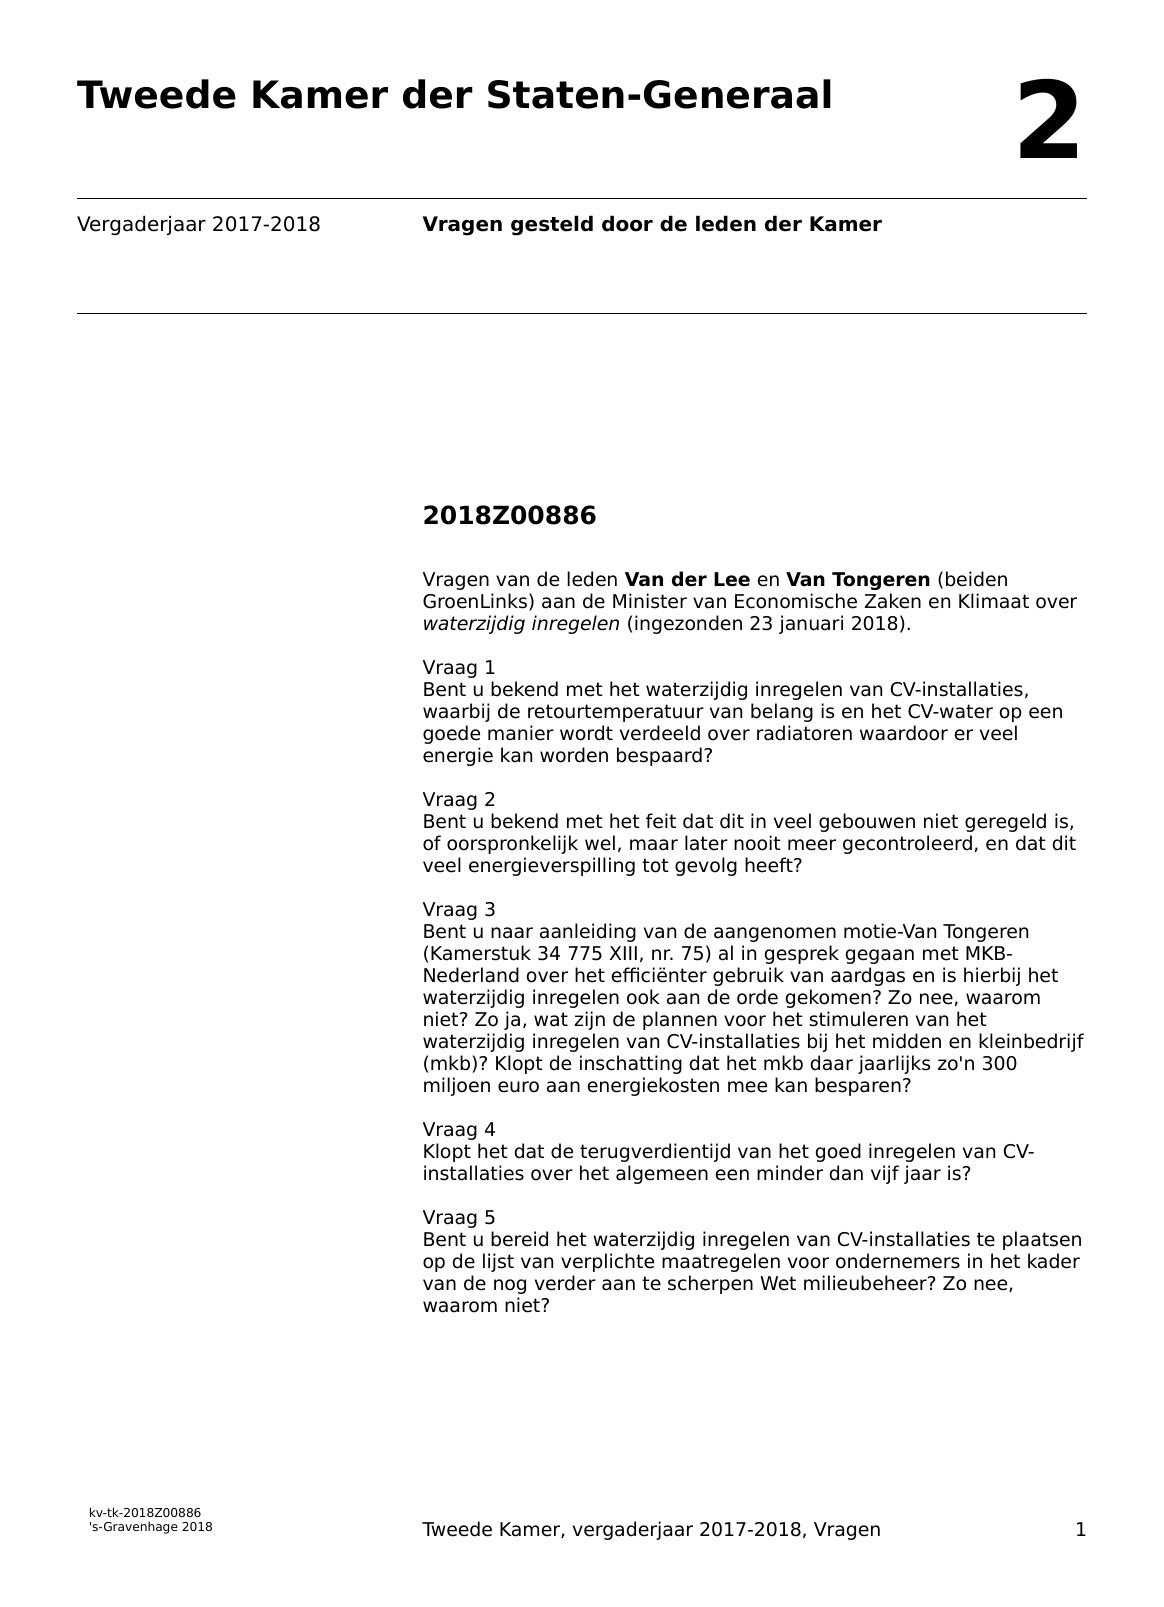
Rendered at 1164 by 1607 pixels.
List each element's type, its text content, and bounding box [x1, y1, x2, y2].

text Vraag 4 [422, 1119, 1087, 1141]
text Bent u bekend met het feit dat dit in veel gebouwen niet geregeld is, of oorspronkelijk wel, maar later nooit meer gecontroleerd, en dat dit veel energieverspilling tot gevolg heeft? [422, 811, 1087, 877]
table_header 2 [886, 59, 1087, 198]
text Vraag 5 [422, 1207, 1087, 1229]
text Vraag 3 [422, 899, 1087, 921]
text Klopt het dat de terugverdientijd van het goed inregelen van CV-installaties over het algemeen een minder dan vijf jaar is? [422, 1141, 1087, 1185]
text Vraag 1 [422, 657, 1087, 679]
text 's-Gravenhage 2018 [88, 1520, 323, 1534]
table_header Tweede Kamer der Staten-Generaal [77, 59, 886, 198]
text Bent u bekend met het waterzijdig inregelen van CV-installaties, waarbij de retourtemperatuur van belang is en het CV-water op een goede manier wordt verdeeld over radiatoren waardoor er veel energie kan worden bespaard? [422, 679, 1087, 767]
table_cell Vergaderjaar 2017-2018 [77, 199, 422, 313]
text 2018Z00886 [422, 501, 1087, 531]
text Vraag 2 [422, 789, 1087, 811]
text kv-tk-2018Z00886 [88, 1506, 323, 1520]
text Bent u bereid het waterzijdig inregelen van CV-installaties te plaatsen op de lijst van verplichte maatregelen voor ondernemers in het kader van de nog verder aan te scherpen Wet milieubeheer? Zo nee, waarom niet? [422, 1229, 1087, 1317]
text Vragen van de leden Van der Lee en Van Tongeren (beiden GroenLinks) aan de Minister van Economische Zaken en Klimaat over waterzijdig inregelen (ingezonden 23 januari 2018). [422, 569, 1087, 635]
table_cell Vragen gesteld door de leden der Kamer [422, 199, 1087, 313]
text Bent u naar aanleiding van de aangenomen motie-Van Tongeren (Kamerstuk 34 775 XIII, nr. 75) al in gesprek gegaan met MKB-Nederland over het efficiënter gebruik van aardgas en is hierbij het waterzijdig inregelen ook aan de orde gekomen? Zo nee, waarom niet? Zo ja, wat zijn de plannen voor het stimuleren van het waterzijdig inregelen van CV-installaties bij het midden en kleinbedrijf (mkb)? Klopt de inschatting dat het mkb daar jaarlijks zo'n 300 miljoen euro aan energiekosten mee kan besparen? [422, 921, 1087, 1097]
